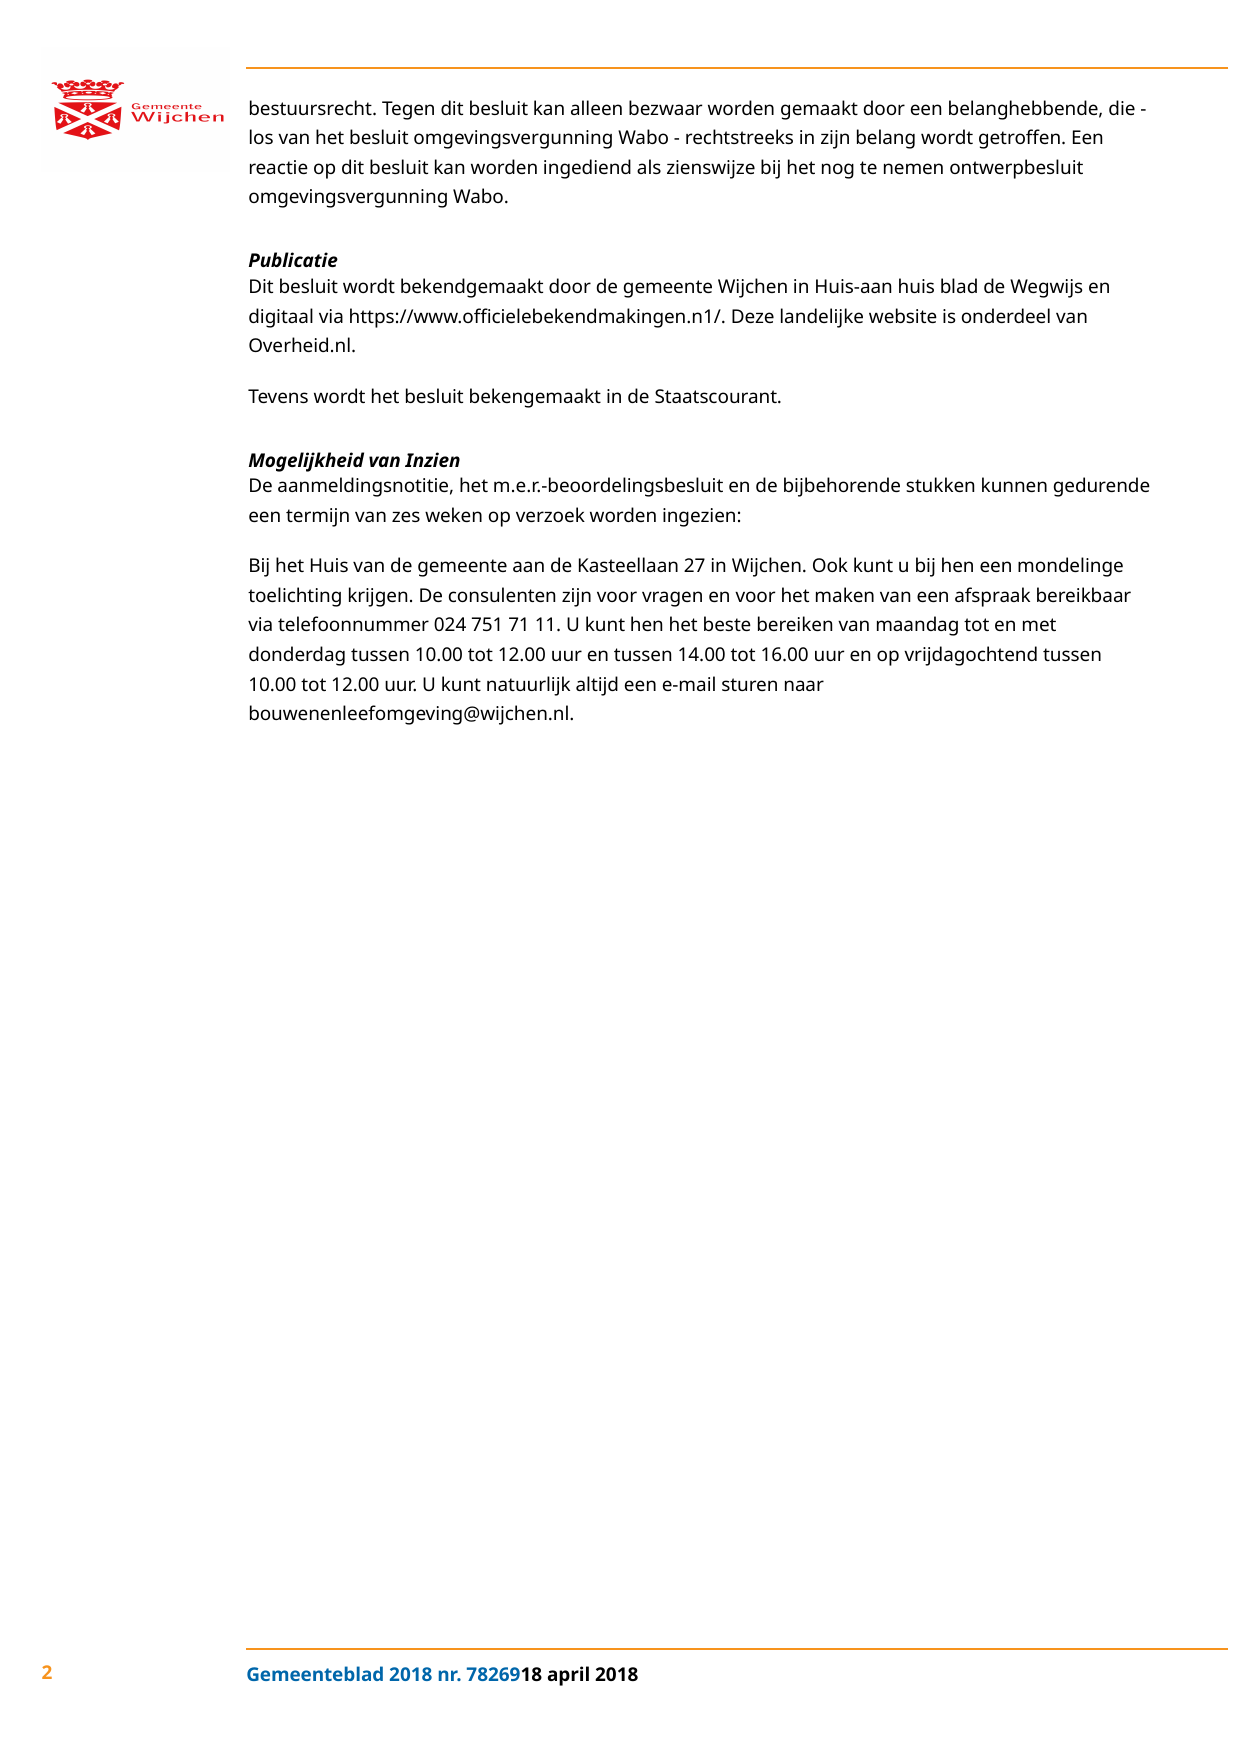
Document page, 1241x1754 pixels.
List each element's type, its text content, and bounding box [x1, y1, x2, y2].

text bestuursrecht. Tegen dit besluit kan alleen bezwaar worden gemaakt door een belanghebbende, die - los van het besluit omgevingsvergunning Wabo - rechtstreeks in zijn belang wordt getroffen. Een reactie op dit besluit kan worden ingediend als zienswijze bij het nog te nemen ontwerpbesluit omgevingsvergunning Wabo. [248, 95, 1152, 209]
text Bij het Huis van de gemeente aan de Kasteellaan 27 in Wijchen. Ook kunt u bij hen een mondelinge toelichting krijgen. De consulenten zijn voor vragen en voor het maken van een afspraak bereikbaar via telefoonnummer 024 751 71 11. U kunt hen het beste bereiken van maandag tot en met donderdag tussen 10.00 tot 12.00 uur en tussen 14.00 tot 16.00 uur en op vrijdagochtend tussen 10.00 tot 12.00 uur. U kunt natuurlijk altijd een e-mail sturen naar bouwenenleefomgeving@wijchen.nl. [248, 552, 1152, 726]
text Publicatie [248, 247, 1152, 273]
text Dit besluit wordt bekendgemaakt door de gemeente Wijchen in Huis-aan huis blad de Wegwijs en digitaal via https://www.officielebekendmakingen.n1/. Deze landelijke website is onderdeel van Overheid.nl. [248, 273, 1152, 358]
text Mogelijkheid van Inzien [248, 447, 1152, 472]
picture [41, 47, 231, 172]
text Tevens wordt het besluit bekengemaakt in de Staatscourant. [248, 383, 1152, 408]
text De aanmeldingsnotitie, het m.e.r.-beoordelingsbesluit en de bijbehorende stukken kunnen gedurende een termijn van zes weken op verzoek worden ingezien: [248, 472, 1152, 528]
